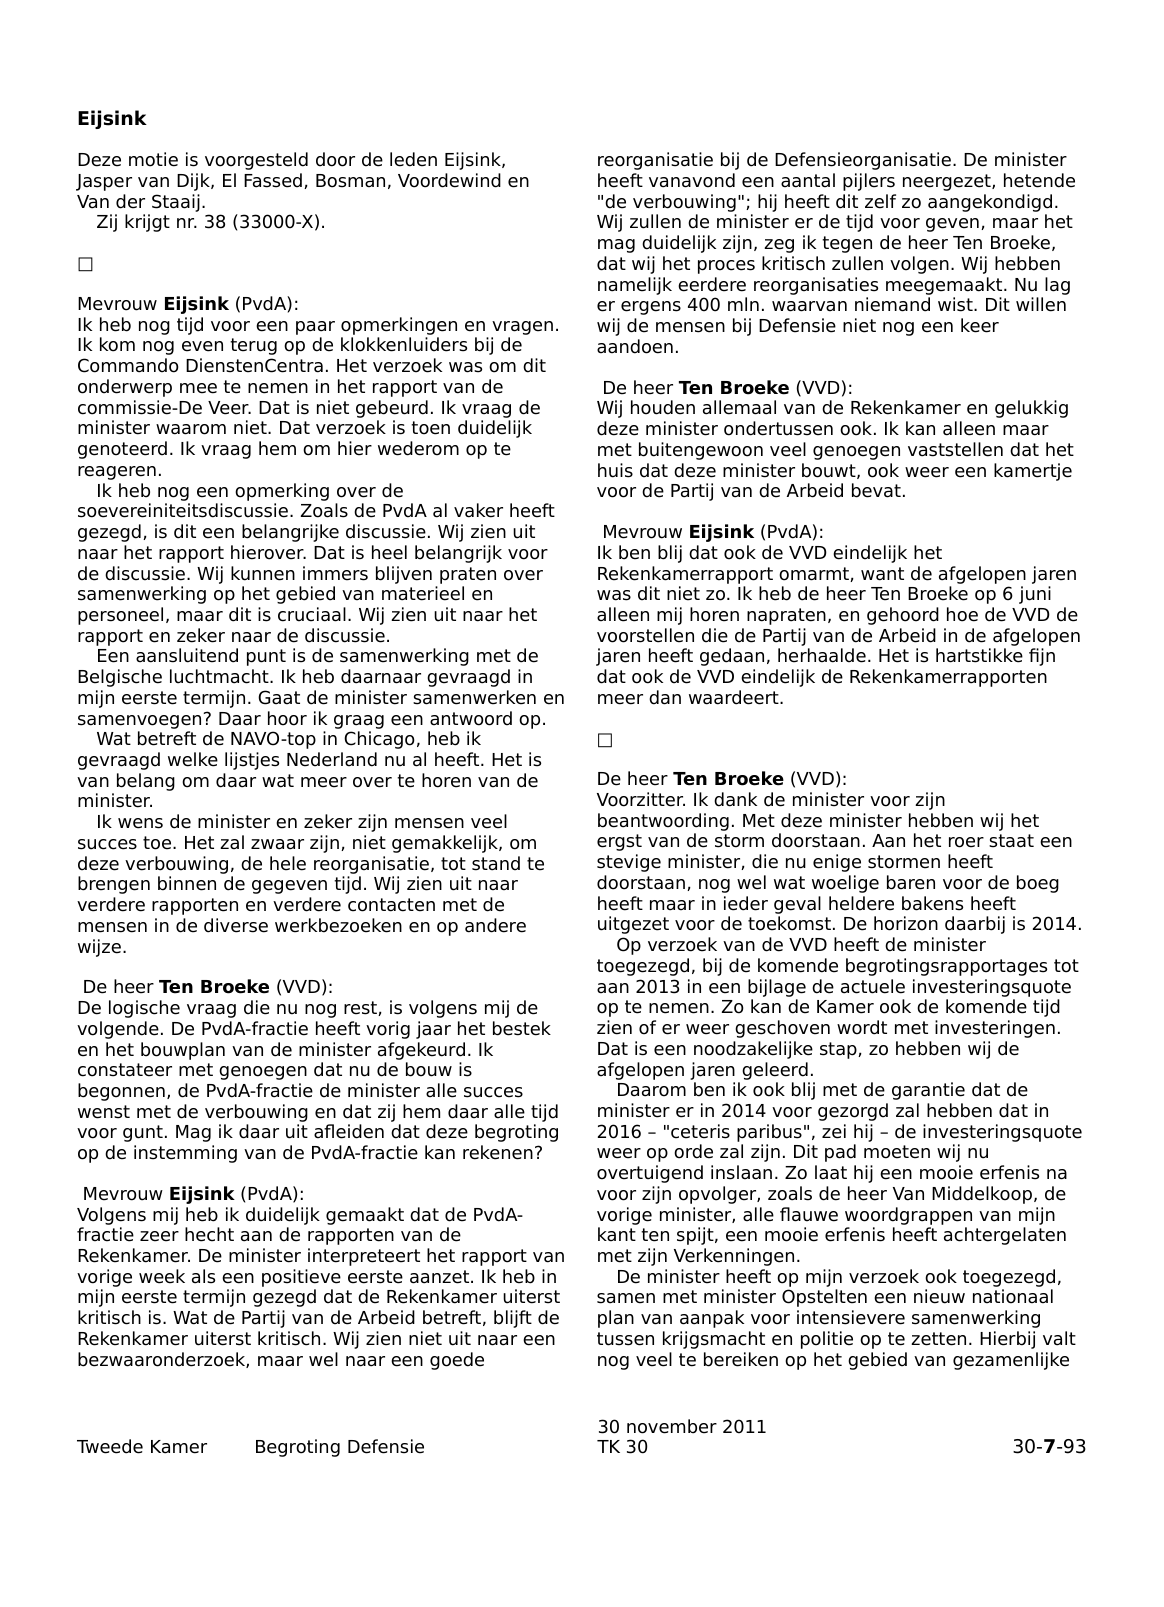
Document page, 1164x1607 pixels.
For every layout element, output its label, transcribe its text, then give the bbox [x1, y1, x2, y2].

text Mevrouw Eijsink (PvdA): [77, 294, 567, 314]
text Zij krijgt nr. 38 (33000-X). [77, 212, 567, 233]
text □ [77, 253, 567, 274]
text Mevrouw Eijsink (PvdA): [77, 1184, 567, 1204]
text Wij houden allemaal van de Rekenkamer en gelukkig deze minister ondertussen ook. Ik kan alleen maar met buitengewoon veel genoegen vaststellen dat het huis dat deze minister bouwt, ook weer een kamertje voor de Partij van de Arbeid bevat. [596, 398, 1087, 502]
text De logische vraag die nu nog rest, is volgens mij de volgende. De PvdA-fractie heeft vorig jaar het bestek en het bouwplan van de minister afgekeurd. Ik constateer met genoegen dat nu de bouw is begonnen, de PvdA-fractie de minister alle succes wenst met de verbouwing en dat zij hem daar alle tijd voor gunt. Mag ik daar uit afleiden dat deze begroting op de instemming van de PvdA-fractie kan rekenen? [77, 998, 567, 1164]
text Deze motie is voorgesteld door de leden Eijsink, Jasper van Dijk, El Fassed, Bosman, Voordewind en Van der Staaij. [77, 150, 567, 212]
text De heer Ten Broeke (VVD): [596, 377, 1087, 398]
text De heer Ten Broeke (VVD): [77, 977, 567, 998]
text Voorzitter. Ik dank de minister voor zijn beantwoording. Met deze minister hebben wij het ergst van de storm doorstaan. Aan het roer staat een stevige minister, die nu enige stormen heeft doorstaan, nog wel wat woelige baren voor de boeg heeft maar in ieder geval heldere bakens heeft uitgezet voor de toekomst. De horizon daarbij is 2014. [596, 790, 1087, 935]
text De minister heeft op mijn verzoek ook toegezegd, samen met minister Opstelten een nieuw nationaal plan van aanpak voor intensievere samenwerking tussen krijgsmacht en politie op te zetten. Hierbij valt nog veel te bereiken op het gebied van gezamenlijke [596, 1267, 1087, 1370]
text Wat betreft de NAVO-top in Chicago, heb ik gevraagd welke lijstjes Nederland nu al heeft. Het is van belang om daar wat meer over te horen van de minister. [77, 729, 567, 812]
text reorganisatie bij de Defensieorganisatie. De minister heeft vanavond een aantal pijlers neergezet, hetende "de verbouwing"; hij heeft dit zelf zo aangekondigd. Wij zullen de minister er de tijd voor geven, maar het mag duidelijk zijn, zeg ik tegen de heer Ten Broeke, dat wij het proces kritisch zullen volgen. Wij hebben namelijk eerdere reorganisaties meegemaakt. Nu lag er ergens 400 mln. waarvan niemand wist. Dit willen wij de mensen bij Defensie niet nog een keer aandoen. [596, 150, 1087, 357]
text Volgens mij heb ik duidelijk gemaakt dat de PvdA-fractie zeer hecht aan de rapporten van de Rekenkamer. De minister interpreteert het rapport van vorige week als een positieve eerste aanzet. Ik heb in mijn eerste termijn gezegd dat de Rekenkamer uiterst kritisch is. Wat de Partij van de Arbeid betreft, blijft de Rekenkamer uiterst kritisch. Wij zien niet uit naar een bezwaaronderzoek, maar wel naar een goede [77, 1204, 567, 1370]
text Een aansluitend punt is de samenwerking met de Belgische luchtmacht. Ik heb daarnaar gevraagd in mijn eerste termijn. Gaat de minister samenwerken en samenvoegen? Daar hoor ik graag een antwoord op. [77, 646, 567, 729]
text De heer Ten Broeke (VVD): [596, 769, 1087, 790]
text Ik heb nog een opmerking over de soevereiniteitsdiscussie. Zoals de PvdA al vaker heeft gezegd, is dit een belangrijke discussie. Wij zien uit naar het rapport hierover. Dat is heel belangrijk voor de discussie. Wij kunnen immers blijven praten over samenwerking op het gebied van materieel en personeel, maar dit is cruciaal. Wij zien uit naar het rapport en zeker naar de discussie. [77, 480, 567, 646]
text Ik wens de minister en zeker zijn mensen veel succes toe. Het zal zwaar zijn, niet gemakkelijk, om deze verbouwing, de hele reorganisatie, tot stand te brengen binnen de gegeven tijd. Wij zien uit naar verdere rapporten en verdere contacten met de mensen in de diverse werkbezoeken en op andere wijze. [77, 812, 567, 957]
text □ [596, 728, 1087, 749]
text Op verzoek van de VVD heeft de minister toegezegd, bij de komende begrotingsrapportages tot aan 2013 in een bijlage de actuele investeringsquote op te nemen. Zo kan de Kamer ook de komende tijd zien of er weer geschoven wordt met investeringen. Dat is een noodzakelijke stap, zo hebben wij de afgelopen jaren geleerd. [596, 935, 1087, 1080]
text Ik ben blij dat ook de VVD eindelijk het Rekenkamerrapport omarmt, want de afgelopen jaren was dit niet zo. Ik heb de heer Ten Broeke op 6 juni alleen mij horen napraten, en gehoord hoe de VVD de voorstellen die de Partij van de Arbeid in de afgelopen jaren heeft gedaan, herhaalde. Het is hartstikke fijn dat ook de VVD eindelijk de Rekenkamerrapporten meer dan waardeert. [596, 543, 1087, 708]
text Ik heb nog tijd voor een paar opmerkingen en vragen. Ik kom nog even terug op de klokkenluiders bij de Commando DienstenCentra. Het verzoek was om dit onderwerp mee te nemen in het rapport van de commissie-De Veer. Dat is niet gebeurd. Ik vraag de minister waarom niet. Dat verzoek is toen duidelijk genoteerd. Ik vraag hem om hier wederom op te reageren. [77, 314, 567, 480]
text Daarom ben ik ook blij met de garantie dat de minister er in 2014 voor gezorgd zal hebben dat in 2016 – "ceteris paribus", zei hij – de investeringsquote weer op orde zal zijn. Dit pad moeten wij nu overtuigend inslaan. Zo laat hij een mooie erfenis na voor zijn opvolger, zoals de heer Van Middelkoop, de vorige minister, alle flauwe woordgrappen van mijn kant ten spijt, een mooie erfenis heeft achtergelaten met zijn Verkenningen. [596, 1080, 1087, 1267]
text Mevrouw Eijsink (PvdA): [596, 522, 1087, 543]
